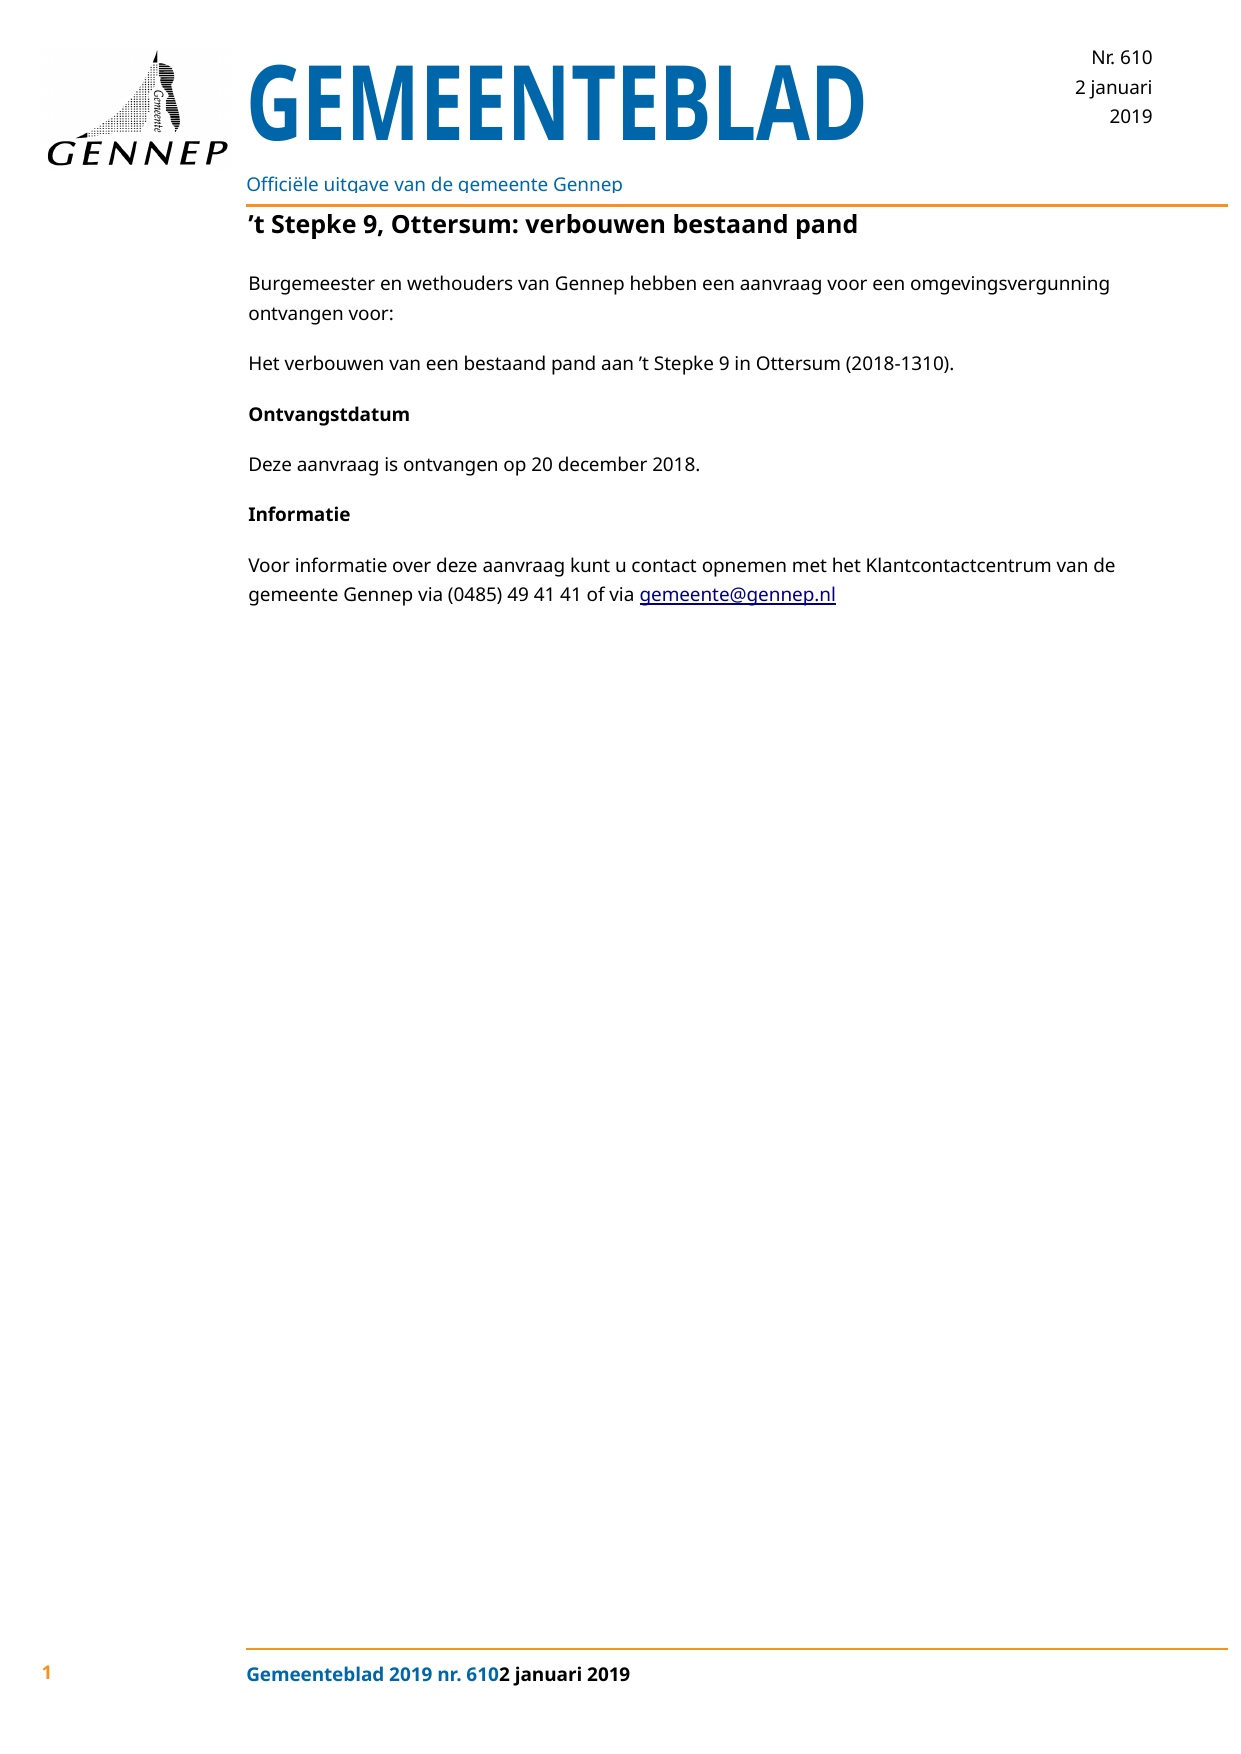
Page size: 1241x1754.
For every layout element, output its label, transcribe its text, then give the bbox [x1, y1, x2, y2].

text Het verbouwen van een bestaand pand aan ’t Stepke 9 in Ottersum (2018-1310). [248, 350, 1152, 376]
text Ontvangstdatum [248, 401, 1152, 426]
text Burgemeester en wethouders van Gennep hebben een aanvraag voor een omgevingsvergunning ontvangen voor: [248, 270, 1152, 326]
text ’t Stepke 9, Ottersum: verbouwen bestaand pand [248, 207, 1152, 241]
text Deze aanvraag is ontvangen op 20 december 2018. [248, 451, 1152, 477]
text Voor informatie over deze aanvraag kunt u contact opnemen met het Klantcontactcentrum van de gemeente Gennep via (0485) 49 41 41 of via gemeente@gennep.nl [248, 552, 1152, 607]
text Informatie [248, 502, 1152, 527]
picture [41, 47, 231, 172]
